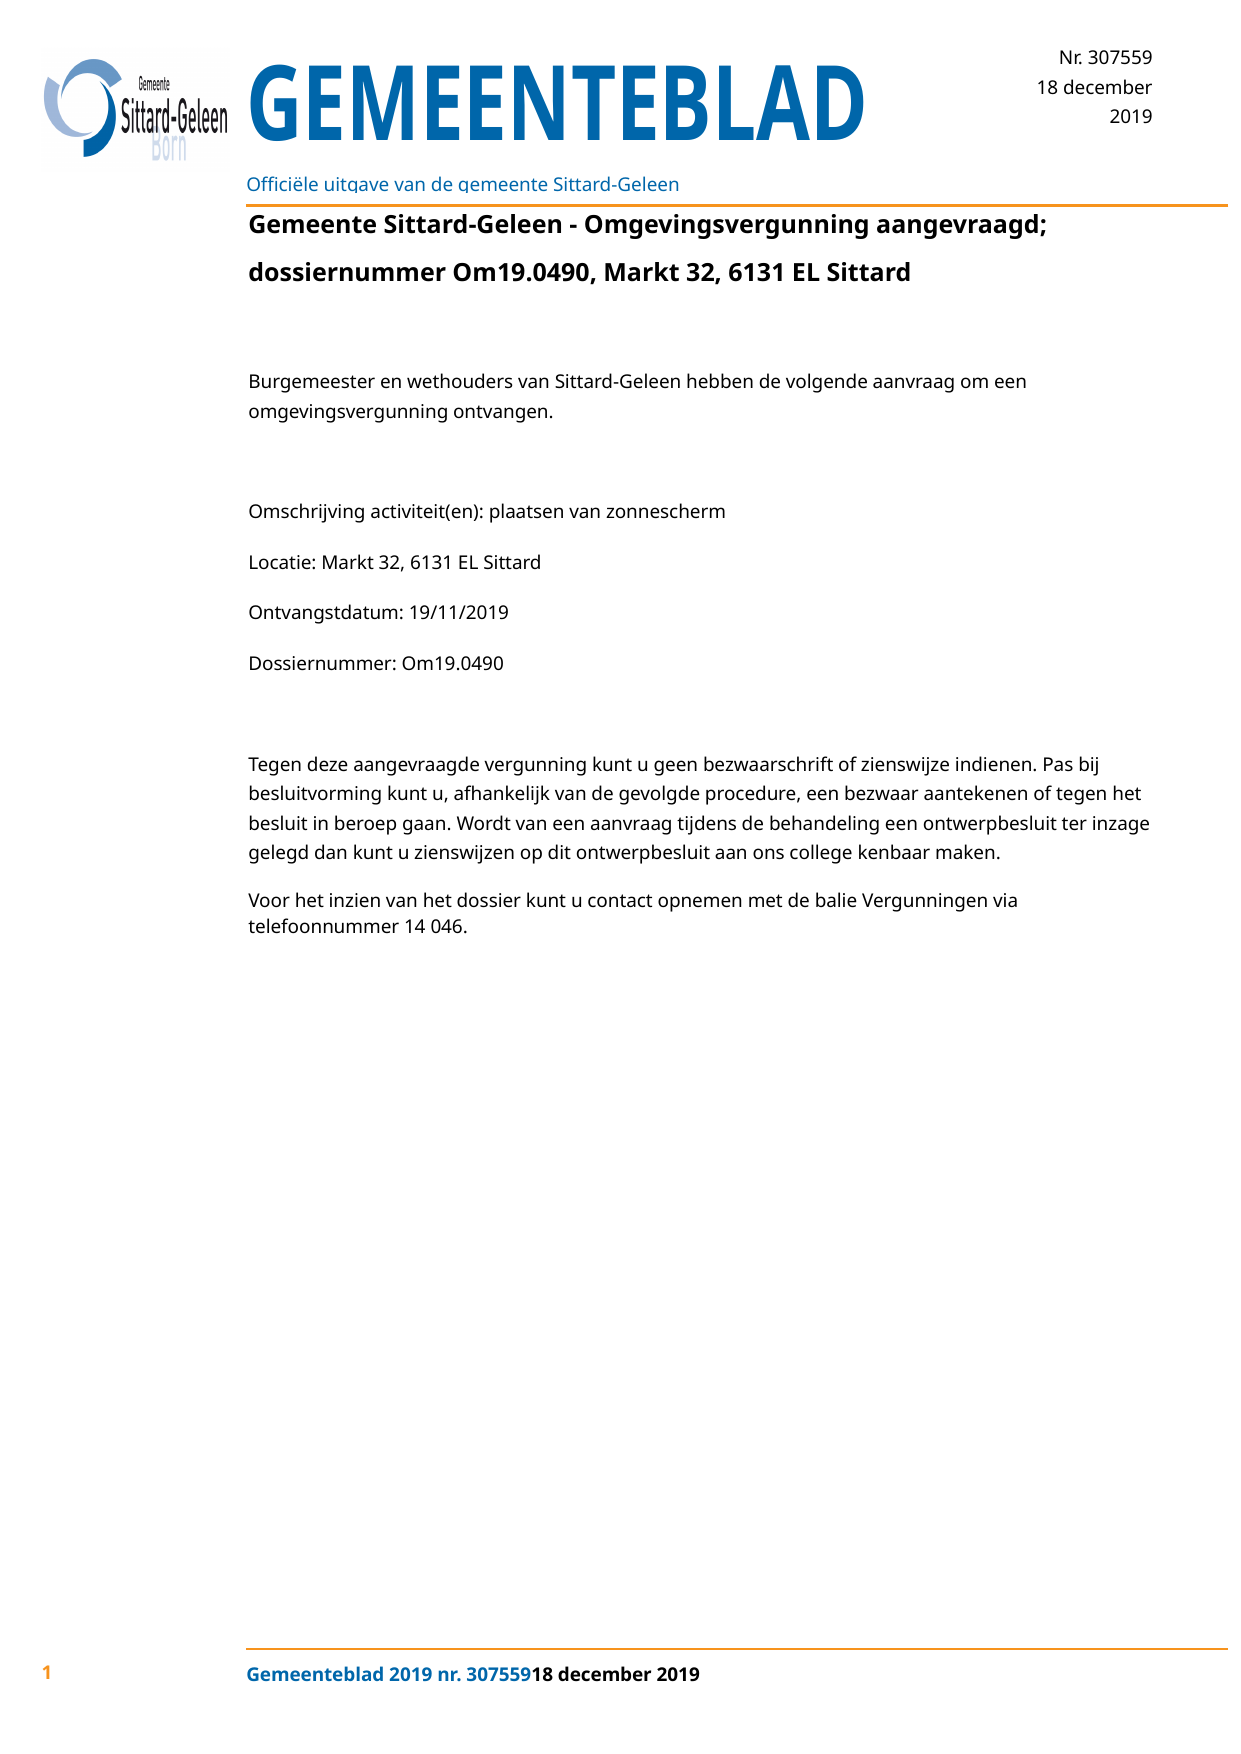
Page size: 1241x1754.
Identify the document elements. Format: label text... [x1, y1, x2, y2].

text Voor het inzien van het dossier kunt u contact opnemen met de balie Vergunningen via telefoonnummer 14 046. [248, 887, 1152, 939]
text Dossiernummer: Om19.0490 [248, 650, 1152, 676]
text Omschrijving activiteit(en): plaatsen van zonnescherm [248, 499, 1152, 524]
picture [41, 47, 231, 172]
text Tegen deze aangevraagde vergunning kunt u geen bezwaarschrift of zienswijze indienen. Pas bij besluitvorming kunt u, afhankelijk van de gevolgde procedure, een bezwaar aantekenen of tegen het besluit in beroep gaan. Wordt van een aanvraag tijdens de behandeling een ontwerpbesluit ter inzage gelegd dan kunt u zienswijzen op dit ontwerpbesluit aan ons college kenbaar maken. [248, 751, 1152, 865]
text Locatie: Markt 32, 6131 EL Sittard [248, 549, 1152, 575]
text Burgemeester en wethouders van Sittard-Geleen hebben de volgende aanvraag om een omgevingsvergunning ontvangen. [248, 368, 1152, 424]
text Ontvangstdatum: 19/11/2019 [248, 599, 1152, 625]
text Gemeente Sittard-Geleen - Omgevingsvergunning aangevraagd; dossiernummer Om19.0490, Markt 32, 6131 EL Sittard [248, 207, 1152, 288]
